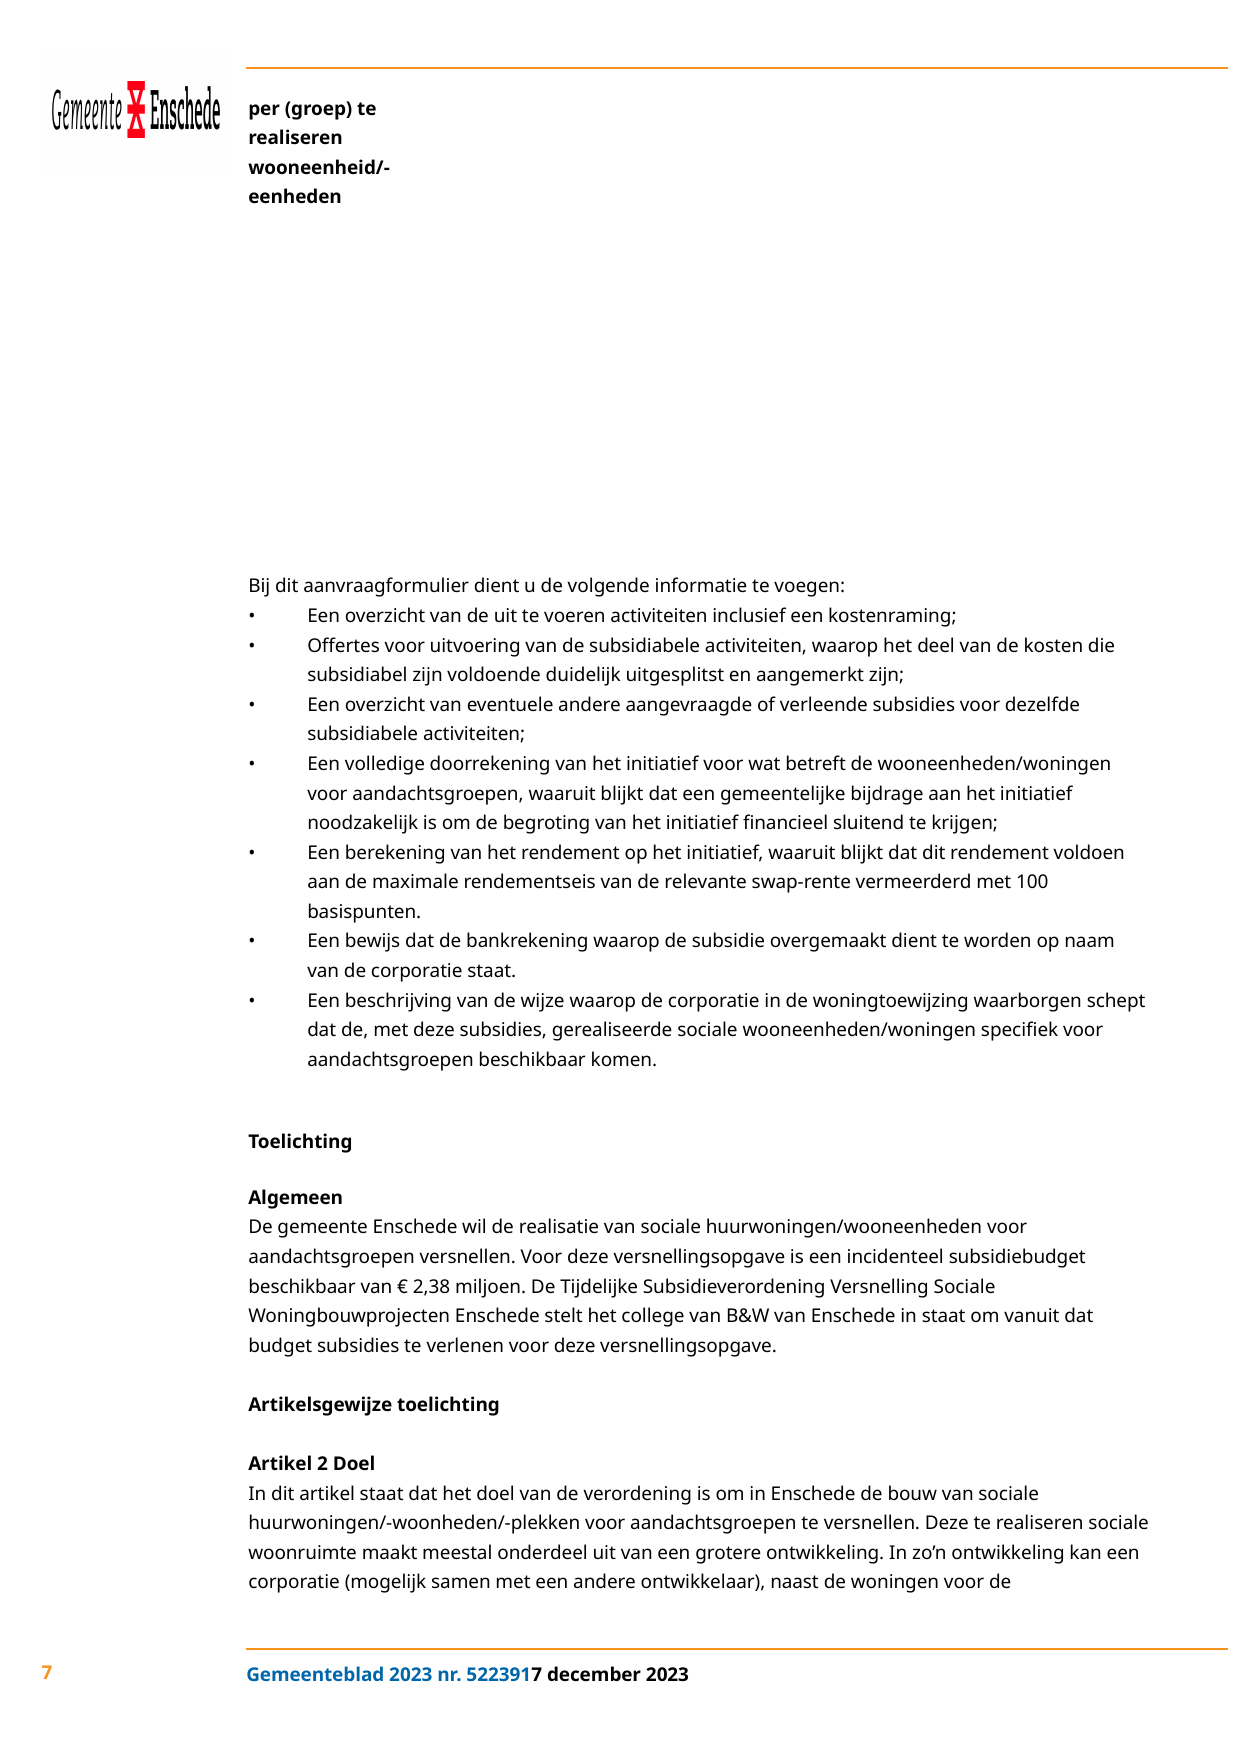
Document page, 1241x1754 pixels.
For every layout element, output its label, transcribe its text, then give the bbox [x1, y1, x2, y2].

table_cell [471, 415, 705, 441]
table_cell [471, 544, 705, 569]
table_cell [705, 415, 928, 441]
table_cell [248, 209, 471, 235]
table_cell [705, 209, 928, 235]
table_cell [928, 415, 1152, 441]
table_cell [705, 286, 928, 312]
text De gemeente Enschede wil de realisatie van sociale huurwoningen/wooneenheden voor aandachtsgroepen versnellen. Voor deze versnellingsopgave is een incidenteel subsidiebudget beschikbaar van € 2,38 miljoen. De Tijdelijke Subsidieverordening Versnelling Sociale Woningbouwprojecten Enschede stelt het college van B&W van Enschede in staat om vanuit dat budget subsidies te verlenen voor deze versnellingsopgave. [248, 1214, 1152, 1358]
table_header per (groep) te realiseren wooneenheid/-eenheden [248, 95, 471, 209]
table_cell [471, 441, 705, 467]
table_cell [705, 518, 928, 544]
list Offertes voor uitvoering van de subsidiabele activiteiten, waarop het deel van de kosten die subsidiabel zijn voldoende duidelijk uitgesplitst en aangemerkt zijn; [248, 632, 1152, 687]
picture [41, 47, 231, 172]
table_cell [471, 518, 705, 544]
table_cell [705, 389, 928, 415]
table_cell [471, 364, 705, 389]
table_cell [928, 209, 1152, 235]
text In dit artikel staat dat het doel van de verordening is om in Enschede de bouw van sociale huurwoningen/-woonheden/-plekken voor aandachtsgroepen te versnellen. Deze te realiseren sociale woonruimte maakt meestal onderdeel uit van een grotere ontwikkeling. In zo’n ontwikkeling kan een corporatie (mogelijk samen met een andere ontwikkelaar), naast de woningen voor de [248, 1480, 1152, 1594]
table_cell [471, 286, 705, 312]
table_cell [471, 261, 705, 286]
table_cell [928, 389, 1152, 415]
text Bij dit aanvraagformulier dient u de volgende informatie te voegen: [248, 573, 1152, 598]
table_cell [705, 235, 928, 261]
table_cell [471, 209, 705, 235]
table_cell [928, 364, 1152, 389]
list Een overzicht van eventuele andere aangevraagde of verleende subsidies voor dezelfde subsidiabele activiteiten; [248, 691, 1152, 746]
table_cell [471, 467, 705, 492]
table_header [928, 95, 1152, 209]
table_cell [248, 364, 471, 389]
table_cell [928, 441, 1152, 467]
table_cell [471, 312, 705, 338]
table_cell [705, 312, 928, 338]
table_cell [928, 312, 1152, 338]
table_header [705, 95, 928, 209]
table_cell [705, 492, 928, 518]
text Artikelsgewijze toelichting [248, 1391, 1152, 1417]
table_cell [248, 261, 471, 286]
table_header [471, 95, 705, 209]
table_cell [705, 544, 928, 569]
table_cell [248, 286, 471, 312]
list Een overzicht van de uit te voeren activiteiten inclusief een kostenraming; [248, 602, 1152, 628]
table_cell [471, 389, 705, 415]
table_cell [248, 389, 471, 415]
table_cell [928, 338, 1152, 364]
text Toelichting [248, 1126, 1152, 1154]
table_cell [248, 544, 471, 569]
table_cell [248, 518, 471, 544]
list Een volledige doorrekening van het initiatief voor wat betreft de wooneenheden/woningen voor aandachtsgroepen, waaruit blijkt dat een gemeentelijke bijdrage aan het initiatief noodzakelijk is om de begroting van het initiatief financieel sluitend te krijgen; [248, 750, 1152, 835]
list Een bewijs dat de bankrekening waarop de subsidie overgemaakt dient te worden op naam van de corporatie staat. [248, 928, 1152, 983]
table_cell [705, 338, 928, 364]
table_cell [928, 492, 1152, 518]
table_cell [471, 338, 705, 364]
table_cell [248, 312, 471, 338]
table_cell [248, 467, 471, 492]
table_cell [705, 441, 928, 467]
table_cell [928, 235, 1152, 261]
text Algemeen [248, 1184, 1152, 1210]
table_cell [248, 235, 471, 261]
list Een berekening van het rendement op het initiatief, waaruit blijkt dat dit rendement voldoen aan de maximale rendementseis van de relevante swap-rente vermeerderd met 100 basispunten. [248, 839, 1152, 924]
table_cell [248, 415, 471, 441]
table_cell [248, 492, 471, 518]
table_cell [705, 467, 928, 492]
table_cell [471, 235, 705, 261]
table_cell [471, 492, 705, 518]
table_cell [705, 364, 928, 389]
table_cell [705, 261, 928, 286]
table_cell [248, 441, 471, 467]
text Artikel 2 Doel [248, 1450, 1152, 1476]
table_cell [928, 544, 1152, 569]
table_cell [248, 338, 471, 364]
list Een beschrijving van de wijze waarop de corporatie in de woningtoewijzing waarborgen schept dat de, met deze subsidies, gerealiseerde sociale wooneenheden/woningen specifiek voor aandachtsgroepen beschikbaar komen. [248, 987, 1152, 1072]
table_cell [928, 518, 1152, 544]
table_cell [928, 286, 1152, 312]
table_cell [928, 261, 1152, 286]
table_cell [928, 467, 1152, 492]
